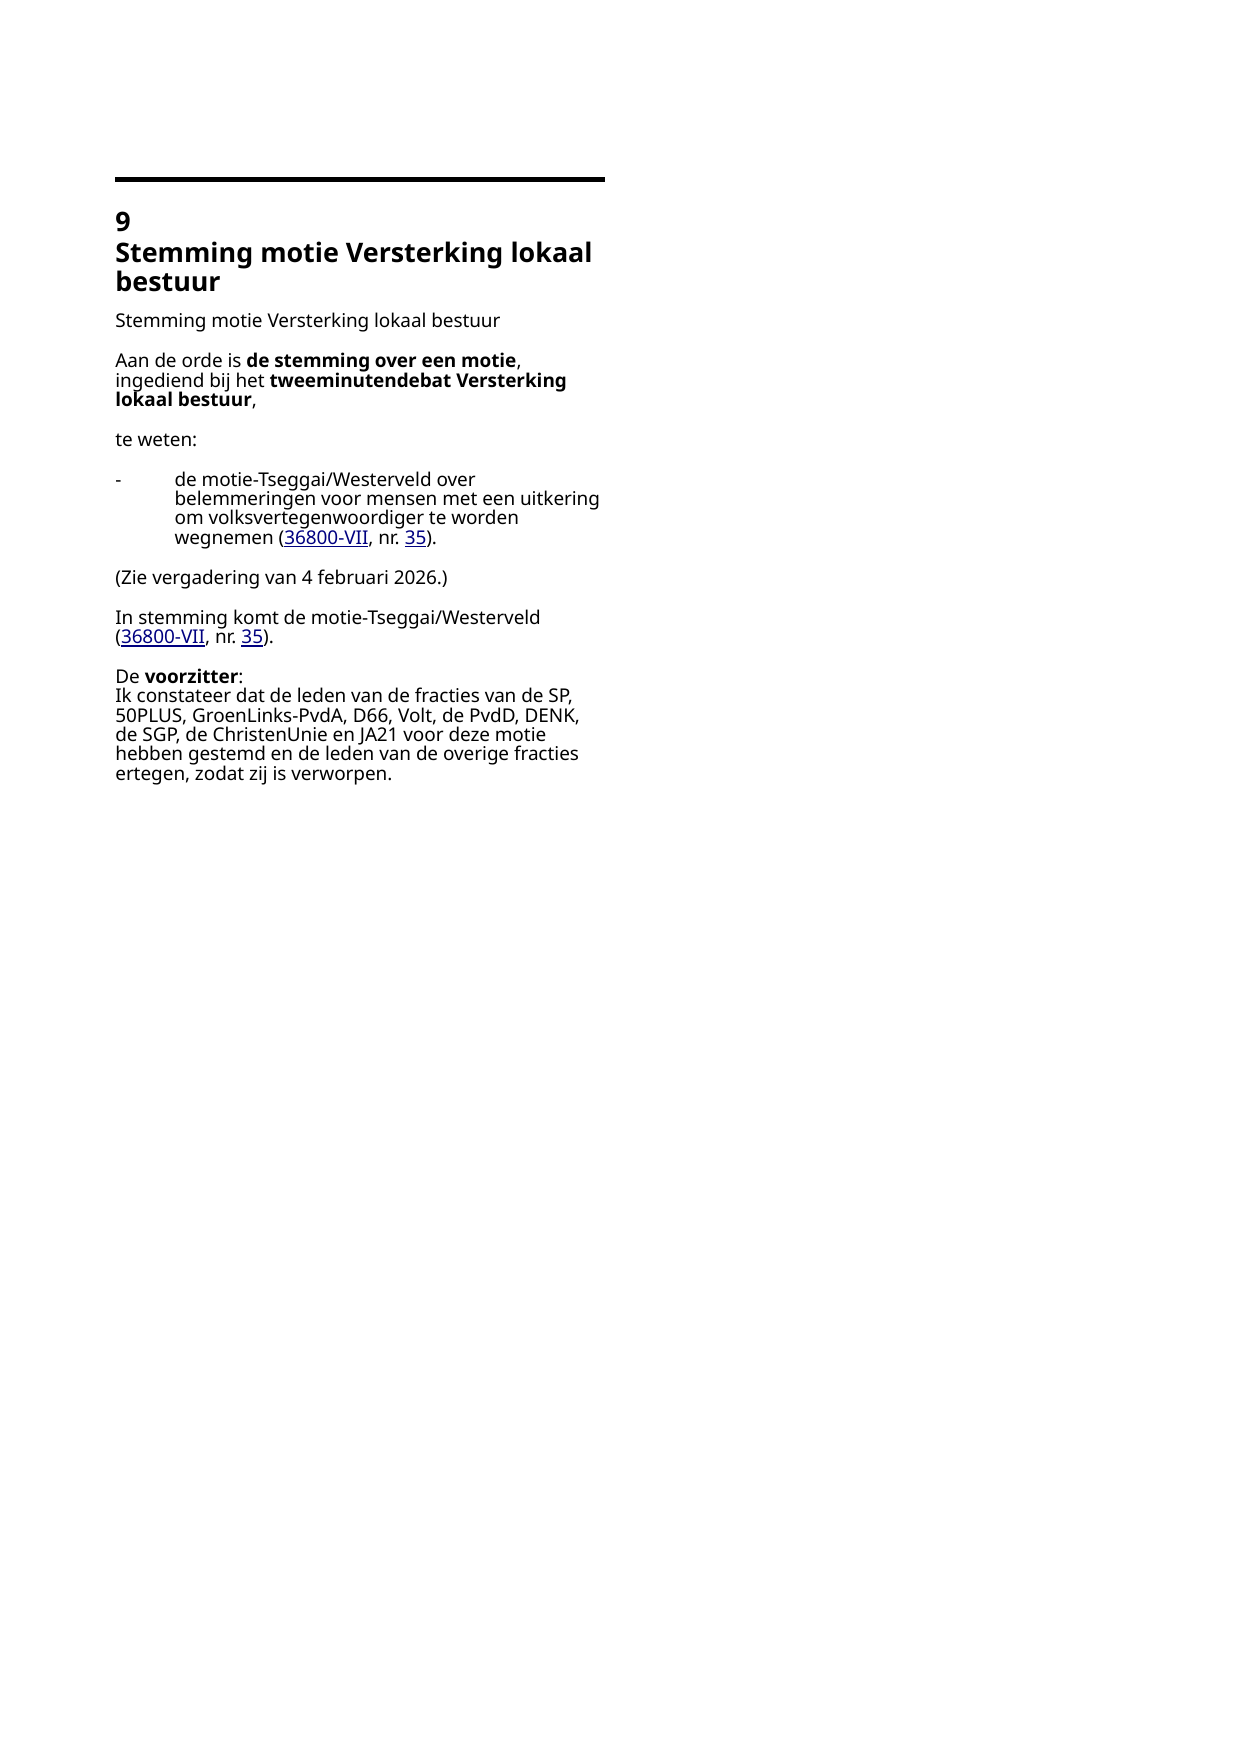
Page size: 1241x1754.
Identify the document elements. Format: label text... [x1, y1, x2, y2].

text Stemming motie Versterking lokaal bestuur [115, 312, 605, 332]
text In stemming komt de motie-Tseggai/Westerveld (36800-VII, nr. 35). [115, 609, 605, 647]
text te weten: [115, 431, 605, 450]
list de motie-Tseggai/Westerveld over belemmeringen voor mensen met een uitkering om volksvertegenwoordiger te worden wegnemen (36800-VII, nr. 35). [115, 471, 605, 548]
text 9 [115, 203, 605, 239]
text Aan de orde is de stemming over een motie, ingediend bij het tweeminutendebat Versterking lokaal bestuur, [115, 352, 605, 410]
text Stemming motie Versterking lokaal bestuur [115, 239, 605, 312]
text Ik constateer dat de leden van de fracties van de SP, 50PLUS, GroenLinks-PvdA, D66, Volt, de PvdD, DENK, de SGP, de ChristenUnie en JA21 voor deze motie hebben gestemd en de leden van de overige fracties ertegen, zodat zij is verworpen. [115, 687, 605, 784]
text (Zie vergadering van 4 februari 2026.) [115, 569, 605, 588]
text De voorzitter: [115, 668, 605, 687]
